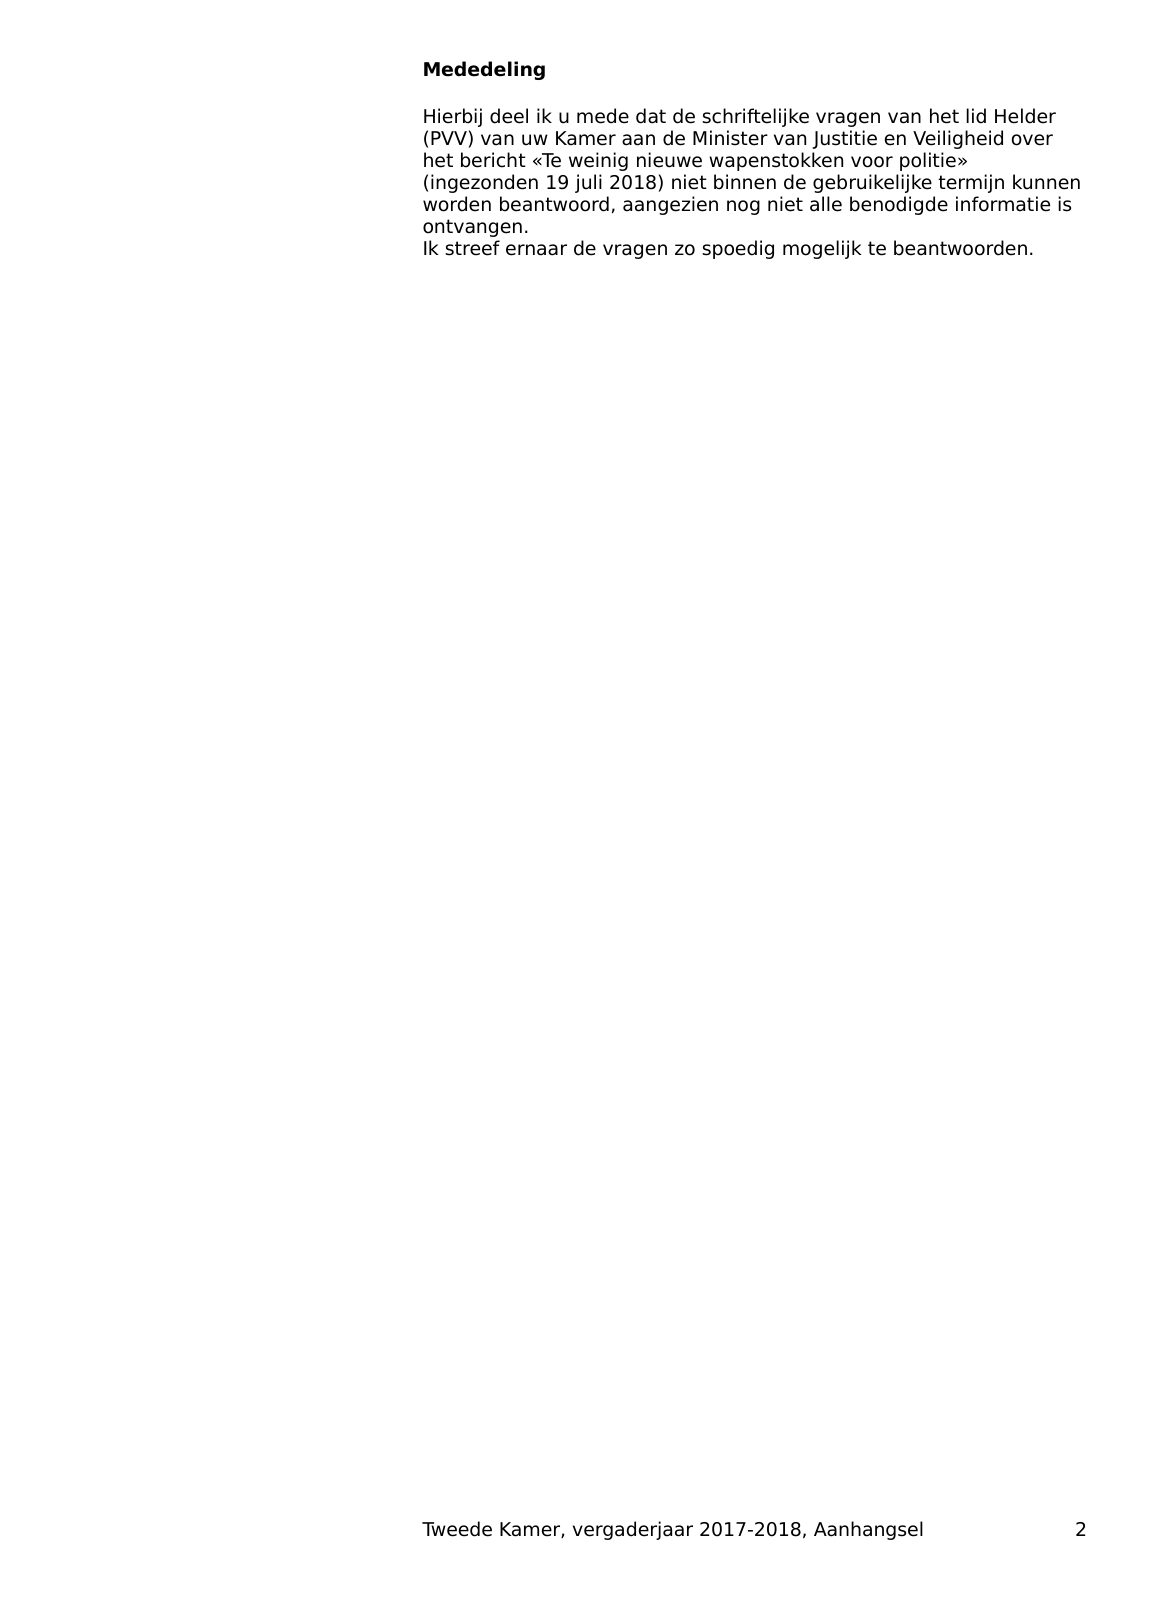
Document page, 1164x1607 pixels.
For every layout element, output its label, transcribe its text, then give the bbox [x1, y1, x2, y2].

text Ik streef ernaar de vragen zo spoedig mogelijk te beantwoorden. [422, 238, 1087, 260]
subtitle Mededeling [422, 59, 1087, 81]
text Hierbij deel ik u mede dat de schriftelijke vragen van het lid Helder (PVV) van uw Kamer aan de Minister van Justitie en Veiligheid over het bericht «Te weinig nieuwe wapenstokken voor politie» (ingezonden 19 juli 2018) niet binnen de gebruikelijke termijn kunnen worden beantwoord, aangezien nog niet alle benodigde informatie is ontvangen. [422, 106, 1087, 238]
